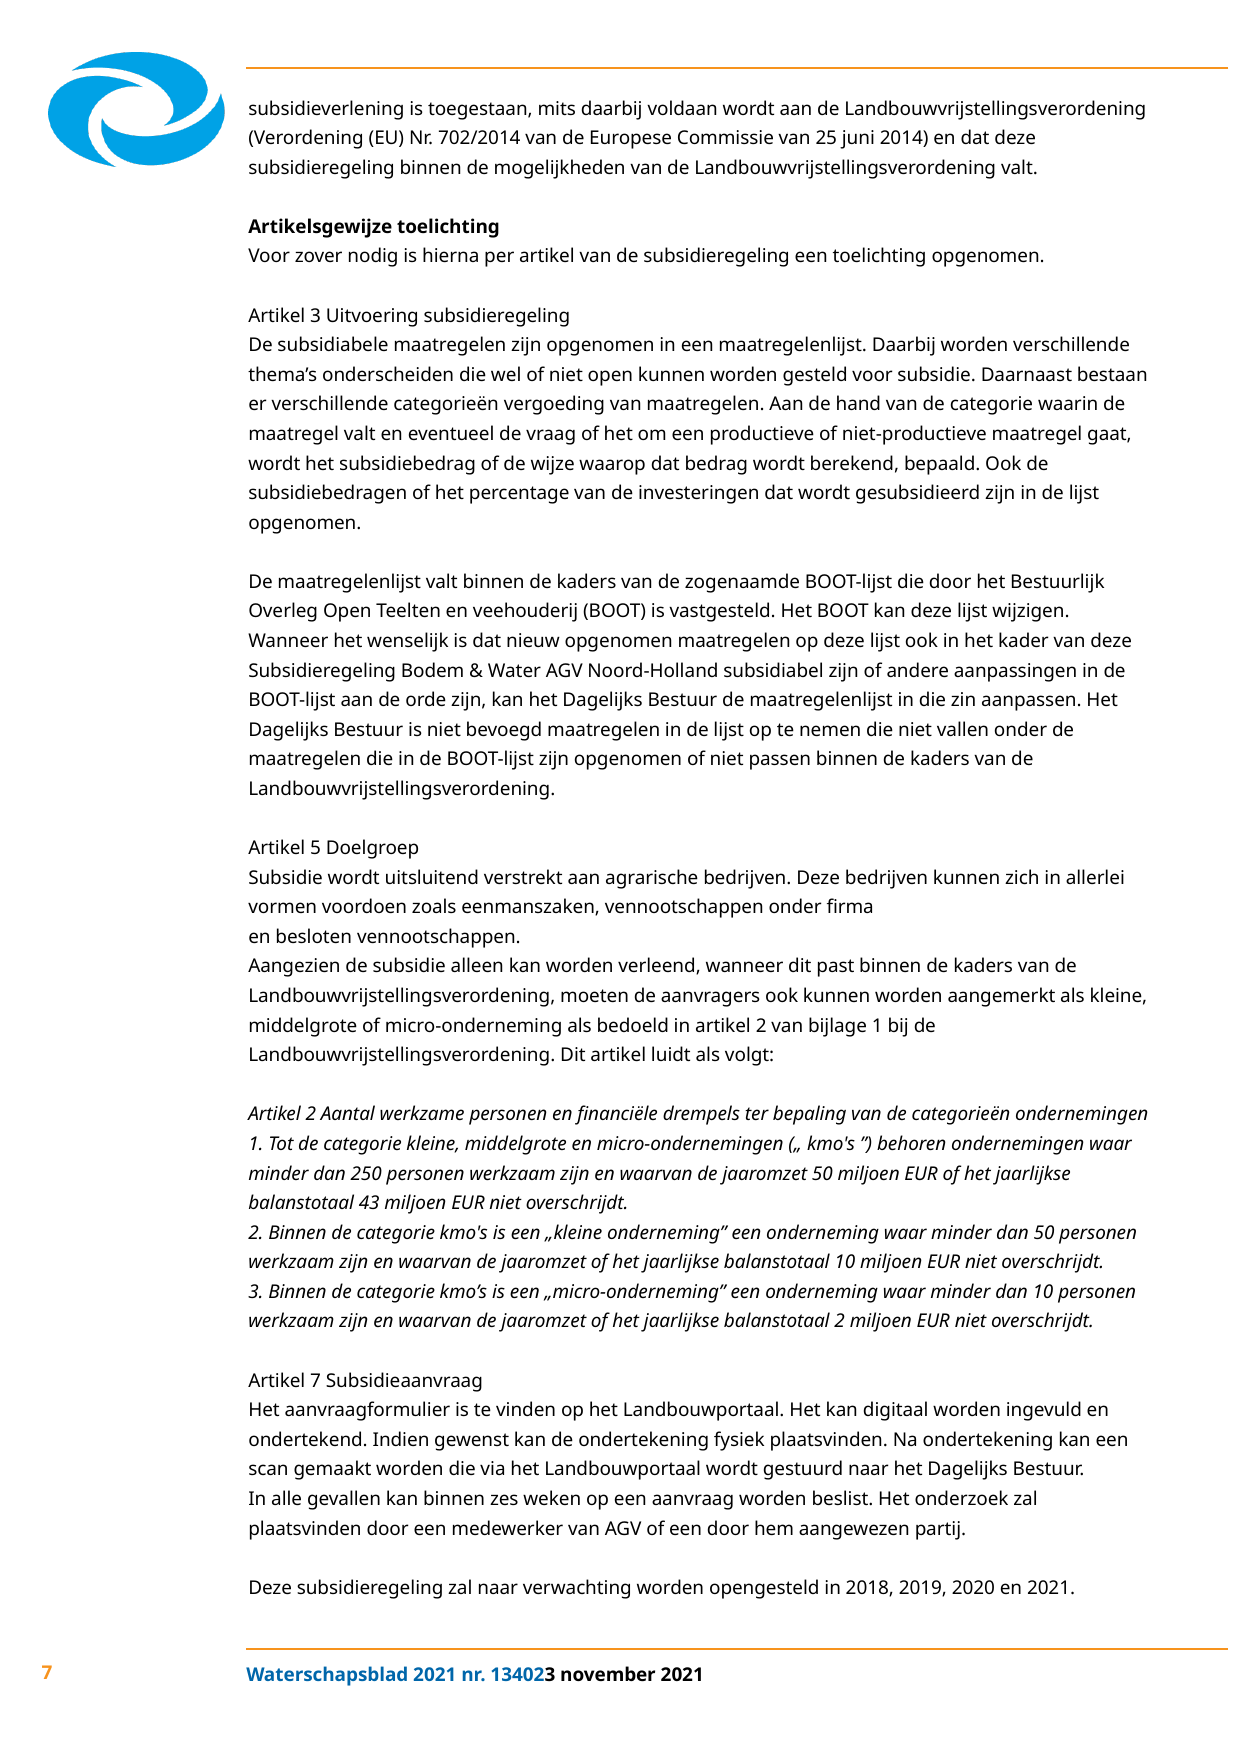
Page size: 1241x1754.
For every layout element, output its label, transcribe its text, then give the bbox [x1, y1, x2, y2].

text De maatregelenlijst valt binnen de kaders van de zogenaamde BOOT-lijst die door het Bestuurlijk Overleg Open Teelten en veehouderij (BOOT) is vastgesteld. Het BOOT kan deze lijst wijzigen. Wanneer het wenselijk is dat nieuw opgenomen maatregelen op deze lijst ook in het kader van deze Subsidieregeling Bodem & Water AGV Noord-Holland subsidiabel zijn of andere aanpassingen in de BOOT-lijst aan de orde zijn, kan het Dagelijks Bestuur de maatregelenlijst in die zin aanpassen. Het Dagelijks Bestuur is niet bevoegd maatregelen in de lijst op te nemen die niet vallen onder de maatregelen die in de BOOT-lijst zijn opgenomen of niet passen binnen de kaders van de Landbouwvrijstellingsverordening. [248, 568, 1152, 801]
text Deze subsidieregeling zal naar verwachting worden opengesteld in 2018, 2019, 2020 en 2021. [248, 1574, 1152, 1600]
text Artikel 7 Subsidieaanvraag [248, 1367, 1152, 1393]
text Het aanvraagformulier is te vinden op het Landbouwportaal. Het kan digitaal worden ingevuld en ondertekend. Indien gewenst kan de ondertekening fysiek plaatsvinden. Na ondertekening kan een scan gemaakt worden die via het Landbouwportaal wordt gestuurd naar het Dagelijks Bestuur. [248, 1396, 1152, 1481]
text 1. Tot de categorie kleine, middelgrote en micro-ondernemingen („ kmo's ”) behoren ondernemingen waar minder dan 250 personen werkzaam zijn en waarvan de jaaromzet 50 miljoen EUR of het jaarlijkse balanstotaal 43 miljoen EUR niet overschrijdt. [248, 1130, 1152, 1215]
text subsidieverlening is toegestaan, mits daarbij voldaan wordt aan de Landbouwvrijstellingsverordening (Verordening (EU) Nr. 702/2014 van de Europese Commissie van 25 juni 2014) en dat deze subsidieregeling binnen de mogelijkheden van de Landbouwvrijstellingsverordening valt. [248, 95, 1152, 180]
text 2. Binnen de categorie kmo's is een „kleine onderneming” een onderneming waar minder dan 50 personen werkzaam zijn en waarvan de jaaromzet of het jaarlijkse balanstotaal 10 miljoen EUR niet overschrijdt. [248, 1219, 1152, 1274]
text Subsidie wordt uitsluitend verstrekt aan agrarische bedrijven. Deze bedrijven kunnen zich in allerlei vormen voordoen zoals eenmanszaken, vennootschappen onder firma [248, 864, 1152, 919]
picture [41, 47, 231, 172]
text 3. Binnen de categorie kmo’s is een „micro-onderneming” een onderneming waar minder dan 10 personen werkzaam zijn en waarvan de jaaromzet of het jaarlijkse balanstotaal 2 miljoen EUR niet overschrijdt. [248, 1278, 1152, 1333]
text Artikel 2 Aantal werkzame personen en financiële drempels ter bepaling van de categorieën ondernemingen [248, 1101, 1152, 1126]
text en besloten vennootschappen. [248, 923, 1152, 949]
text In alle gevallen kan binnen zes weken op een aanvraag worden beslist. Het onderzoek zal plaatsvinden door een medewerker van AGV of een door hem aangewezen partij. [248, 1485, 1152, 1541]
text Artikel 3 Uitvoering subsidieregeling [248, 302, 1152, 328]
text Artikelsgewijze toelichting [248, 213, 1152, 239]
text De subsidiabele maatregelen zijn opgenomen in een maatregelenlijst. Daarbij worden verschillende thema’s onderscheiden die wel of niet open kunnen worden gesteld voor subsidie. Daarnaast bestaan er verschillende categorieën vergoeding van maatregelen. Aan de hand van de categorie waarin de maatregel valt en eventueel de vraag of het om een productieve of niet-productieve maatregel gaat, wordt het subsidiebedrag of de wijze waarop dat bedrag wordt berekend, bepaald. Ook de subsidiebedragen of het percentage van de investeringen dat wordt gesubsidieerd zijn in de lijst opgenomen. [248, 331, 1152, 535]
text Artikel 5 Doelgroep [248, 834, 1152, 860]
text Voor zover nodig is hierna per artikel van de subsidieregeling een toelichting opgenomen. [248, 243, 1152, 268]
text Aangezien de subsidie alleen kan worden verleend, wanneer dit past binnen de kaders van de Landbouwvrijstellingsverordening, moeten de aanvragers ook kunnen worden aangemerkt als kleine, middelgrote of micro-onderneming als bedoeld in artikel 2 van bijlage 1 bij de Landbouwvrijstellingsverordening. Dit artikel luidt als volgt: [248, 953, 1152, 1067]
